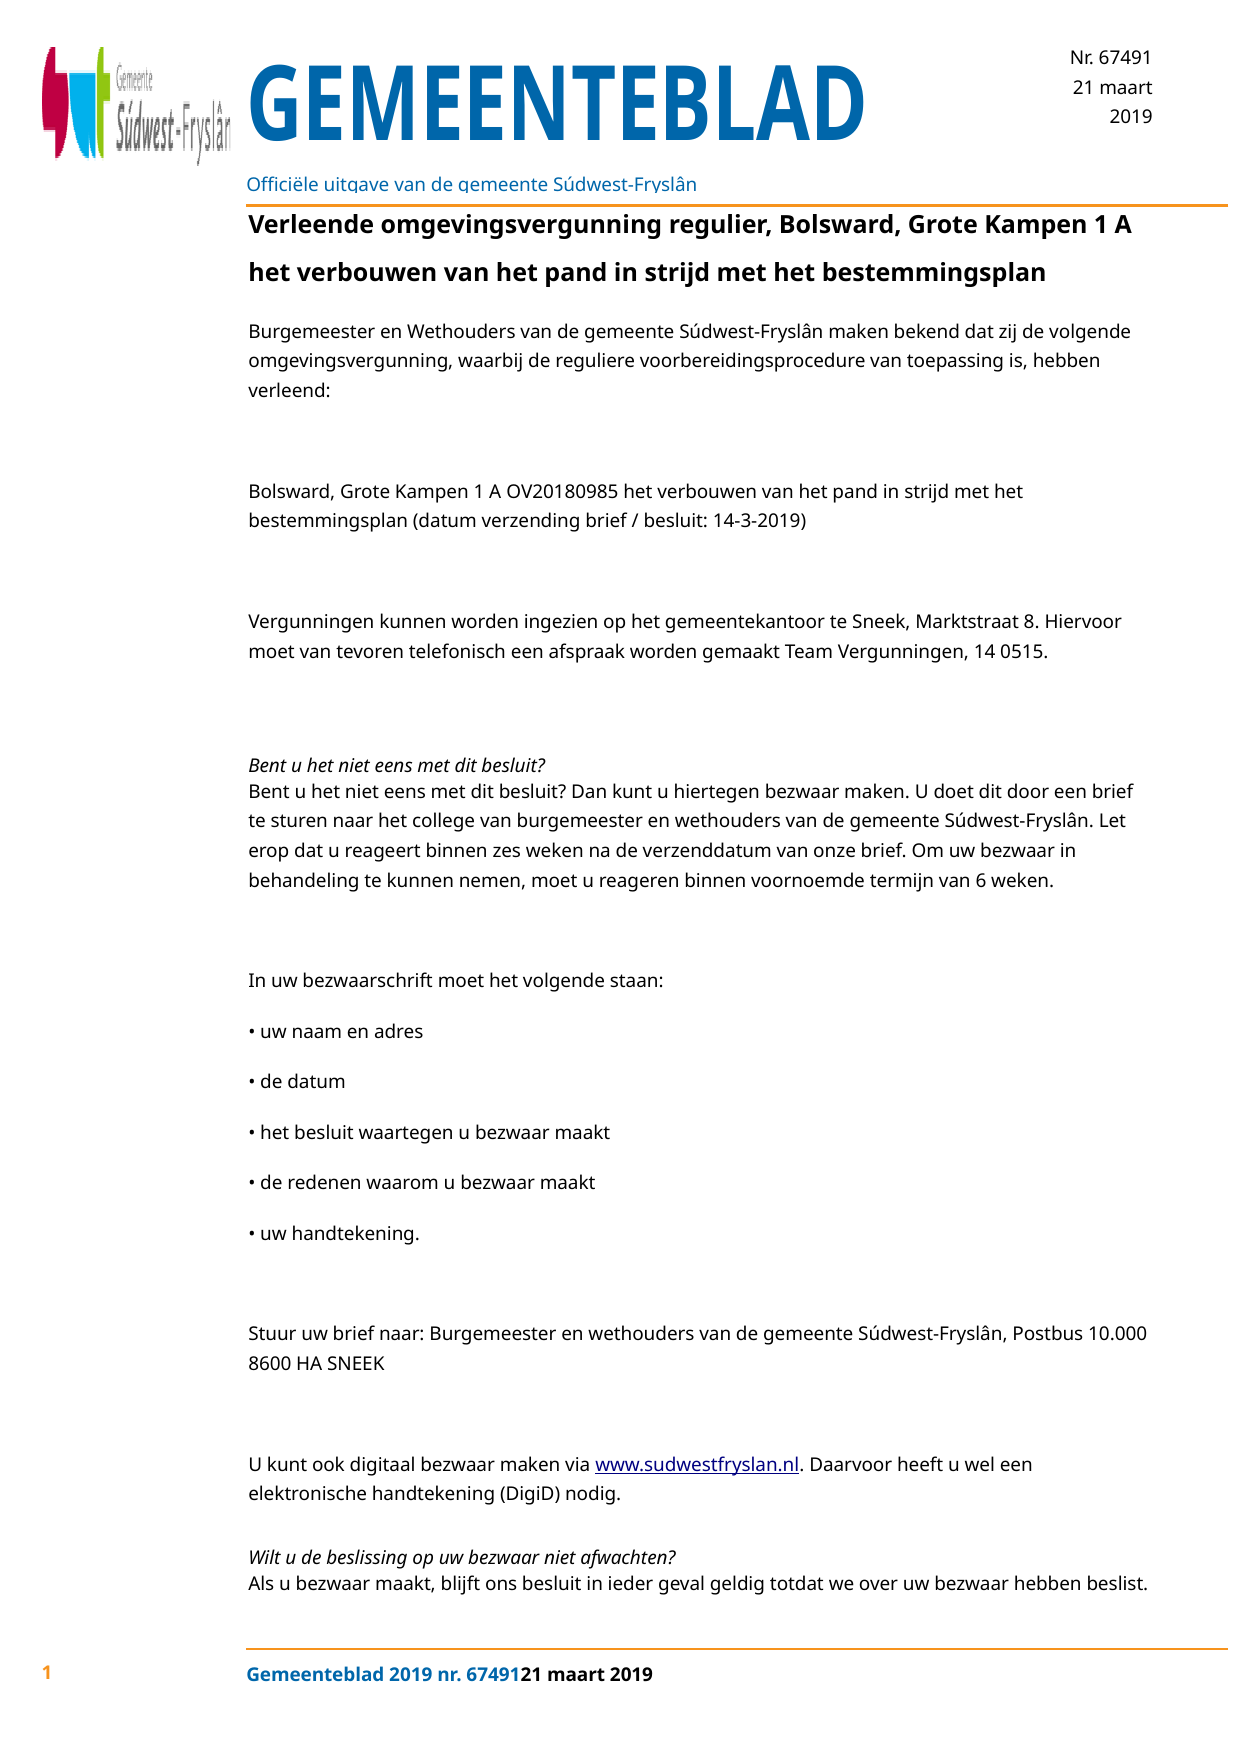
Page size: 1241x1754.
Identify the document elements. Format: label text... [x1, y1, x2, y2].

text Burgemeester en Wethouders van de gemeente Súdwest-Fryslân maken bekend dat zij de volgende omgevingsvergunning, waarbij de reguliere voorbereidingsprocedure van toepassing is, hebben verleend: [248, 318, 1152, 403]
text • de datum [248, 1068, 1152, 1094]
text Bent u het niet eens met dit besluit? [248, 752, 1152, 778]
text U kunt ook digitaal bezwaar maken via www.sudwestfryslan.nl. Daarvoor heeft u wel een elektronische handtekening (DigiD) nodig. [248, 1451, 1152, 1506]
text Wilt u de beslissing op uw bezwaar niet afwachten? [248, 1544, 1152, 1570]
text Bolsward, Grote Kampen 1 A OV20180985 het verbouwen van het pand in strijd met het bestemmingsplan (datum verzending brief / besluit: 14-3-2019) [248, 478, 1152, 533]
text Verleende omgevingsvergunning regulier, Bolsward, Grote Kampen 1 A het verbouwen van het pand in strijd met het bestemmingsplan [248, 207, 1152, 288]
picture [41, 47, 231, 172]
text Vergunningen kunnen worden ingezien op het gemeentekantoor te Sneek, Marktstraat 8. Hiervoor moet van tevoren telefonisch een afspraak worden gemaakt Team Vergunningen, 14 0515. [248, 608, 1152, 664]
text • het besluit waartegen u bezwaar maakt [248, 1119, 1152, 1144]
text • uw naam en adres [248, 1018, 1152, 1044]
text Bent u het niet eens met dit besluit? Dan kunt u hiertegen bezwaar maken. U doet dit door een brief te sturen naar het college van burgemeester en wethouders van de gemeente Súdwest-Fryslân. Let erop dat u reageert binnen zes weken na de verzenddatum van onze brief. Om uw bezwaar in behandeling te kunnen nemen, moet u reageren binnen voornoemde termijn van 6 weken. [248, 778, 1152, 892]
text In uw bezwaarschrift moet het volgende staan: [248, 968, 1152, 993]
text Als u bezwaar maakt, blijft ons besluit in ieder geval geldig totdat we over uw bezwaar hebben beslist. [248, 1570, 1152, 1596]
text Stuur uw brief naar: Burgemeester en wethouders van de gemeente Súdwest-Fryslân, Postbus 10.000 8600 HA SNEEK [248, 1321, 1152, 1376]
text • de redenen waarom u bezwaar maakt [248, 1169, 1152, 1195]
text • uw handtekening. [248, 1220, 1152, 1245]
